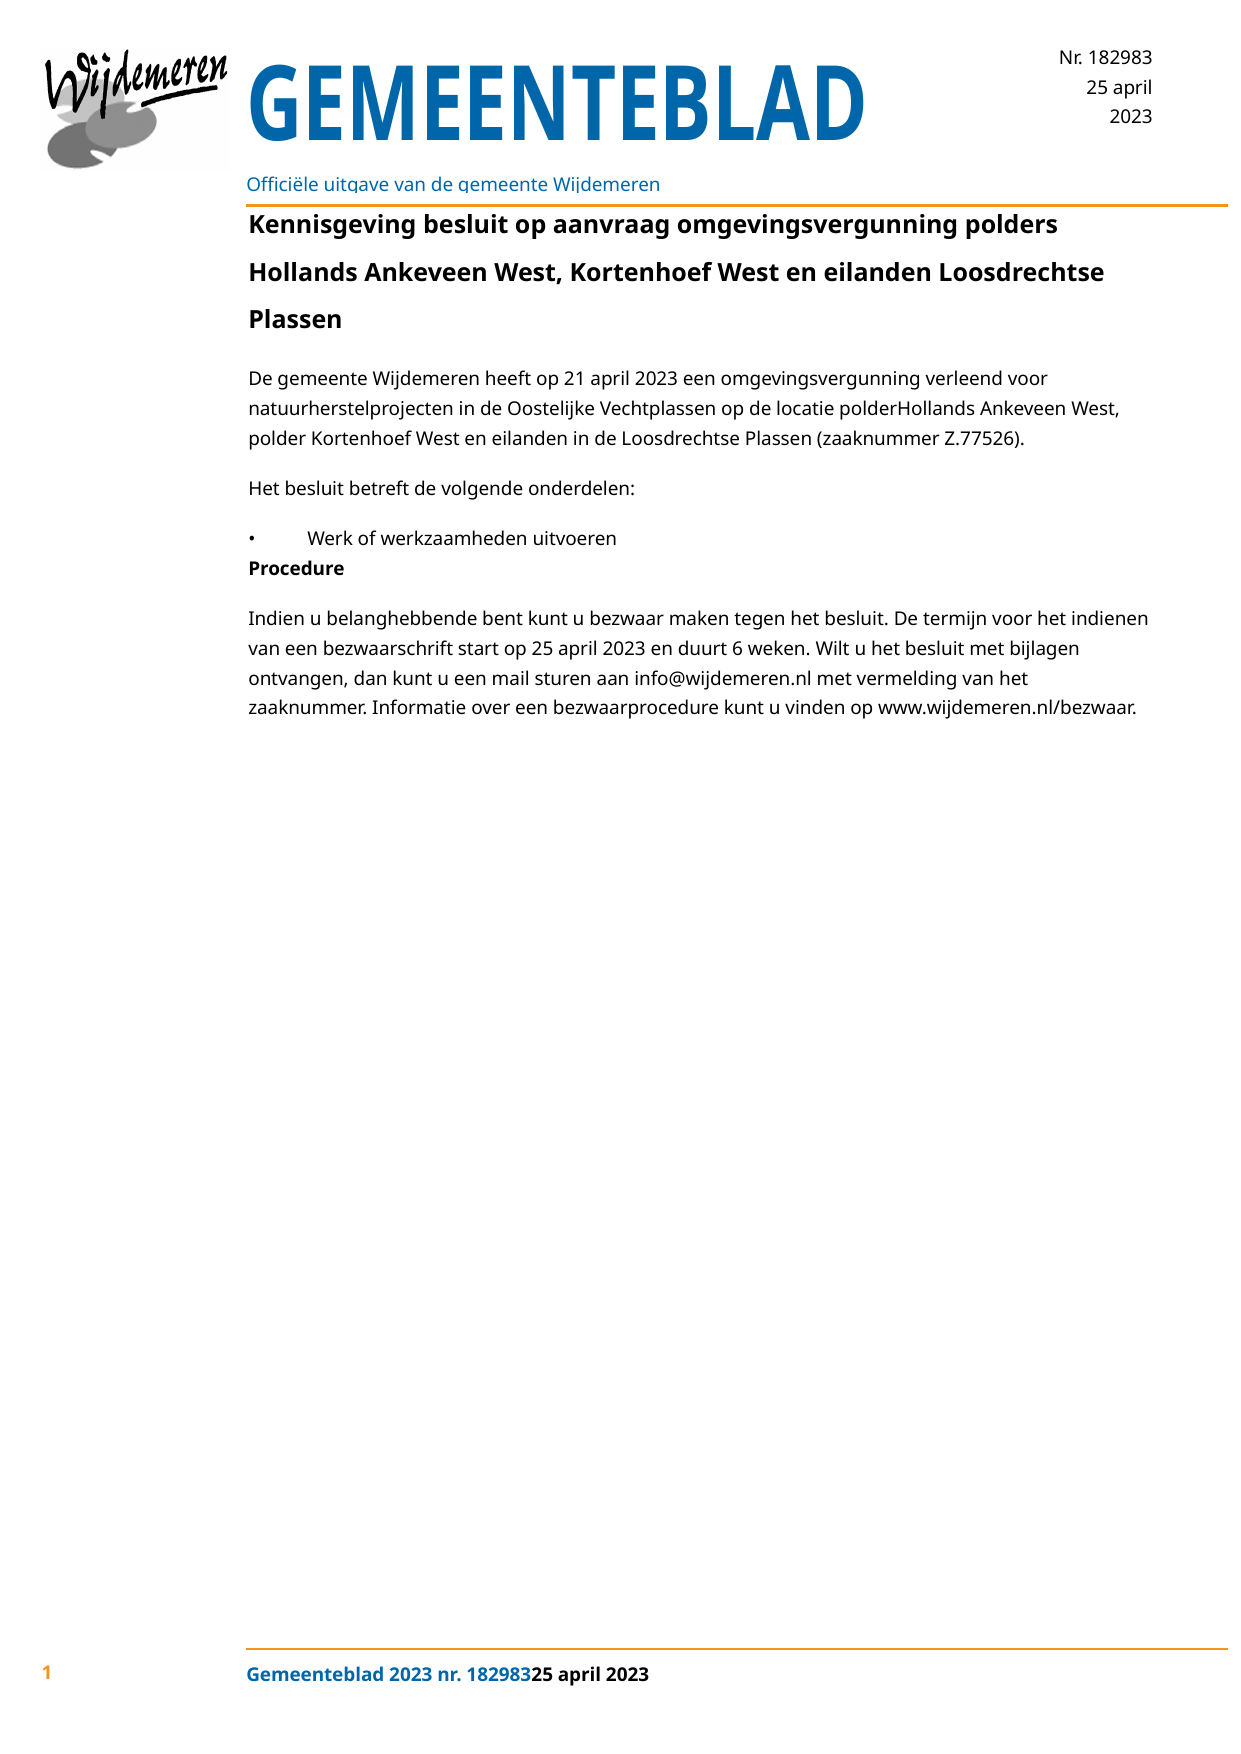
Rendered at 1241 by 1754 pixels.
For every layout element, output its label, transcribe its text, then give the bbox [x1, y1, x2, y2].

text Indien u belanghebbende bent kunt u bezwaar maken tegen het besluit. De termijn voor het indienen van een bezwaarschrift start op 25 april 2023 en duurt 6 weken. Wilt u het besluit met bijlagen ontvangen, dan kunt u een mail sturen aan info@wijdemeren.nl met vermelding van het zaaknummer. Informatie over een bezwaarprocedure kunt u vinden op www.wijdemeren.nl/bezwaar. [248, 606, 1152, 720]
list Werk of werkzaamheden uitvoeren [248, 526, 1152, 551]
text Procedure [248, 555, 1152, 581]
picture [41, 47, 231, 172]
text De gemeente Wijdemeren heeft op 21 april 2023 een omgevingsvergunning verleend voor natuurherstelprojecten in de Oostelijke Vechtplassen op de locatie polderHollands Ankeveen West, polder Kortenhoef West en eilanden in de Loosdrechtse Plassen (zaaknummer Z.77526). [248, 366, 1152, 450]
text Kennisgeving besluit op aanvraag omgevingsvergunning polders Hollands Ankeveen West, Kortenhoef West en eilanden Loosdrechtse Plassen [248, 207, 1152, 336]
text Het besluit betreft de volgende onderdelen: [248, 475, 1152, 501]
